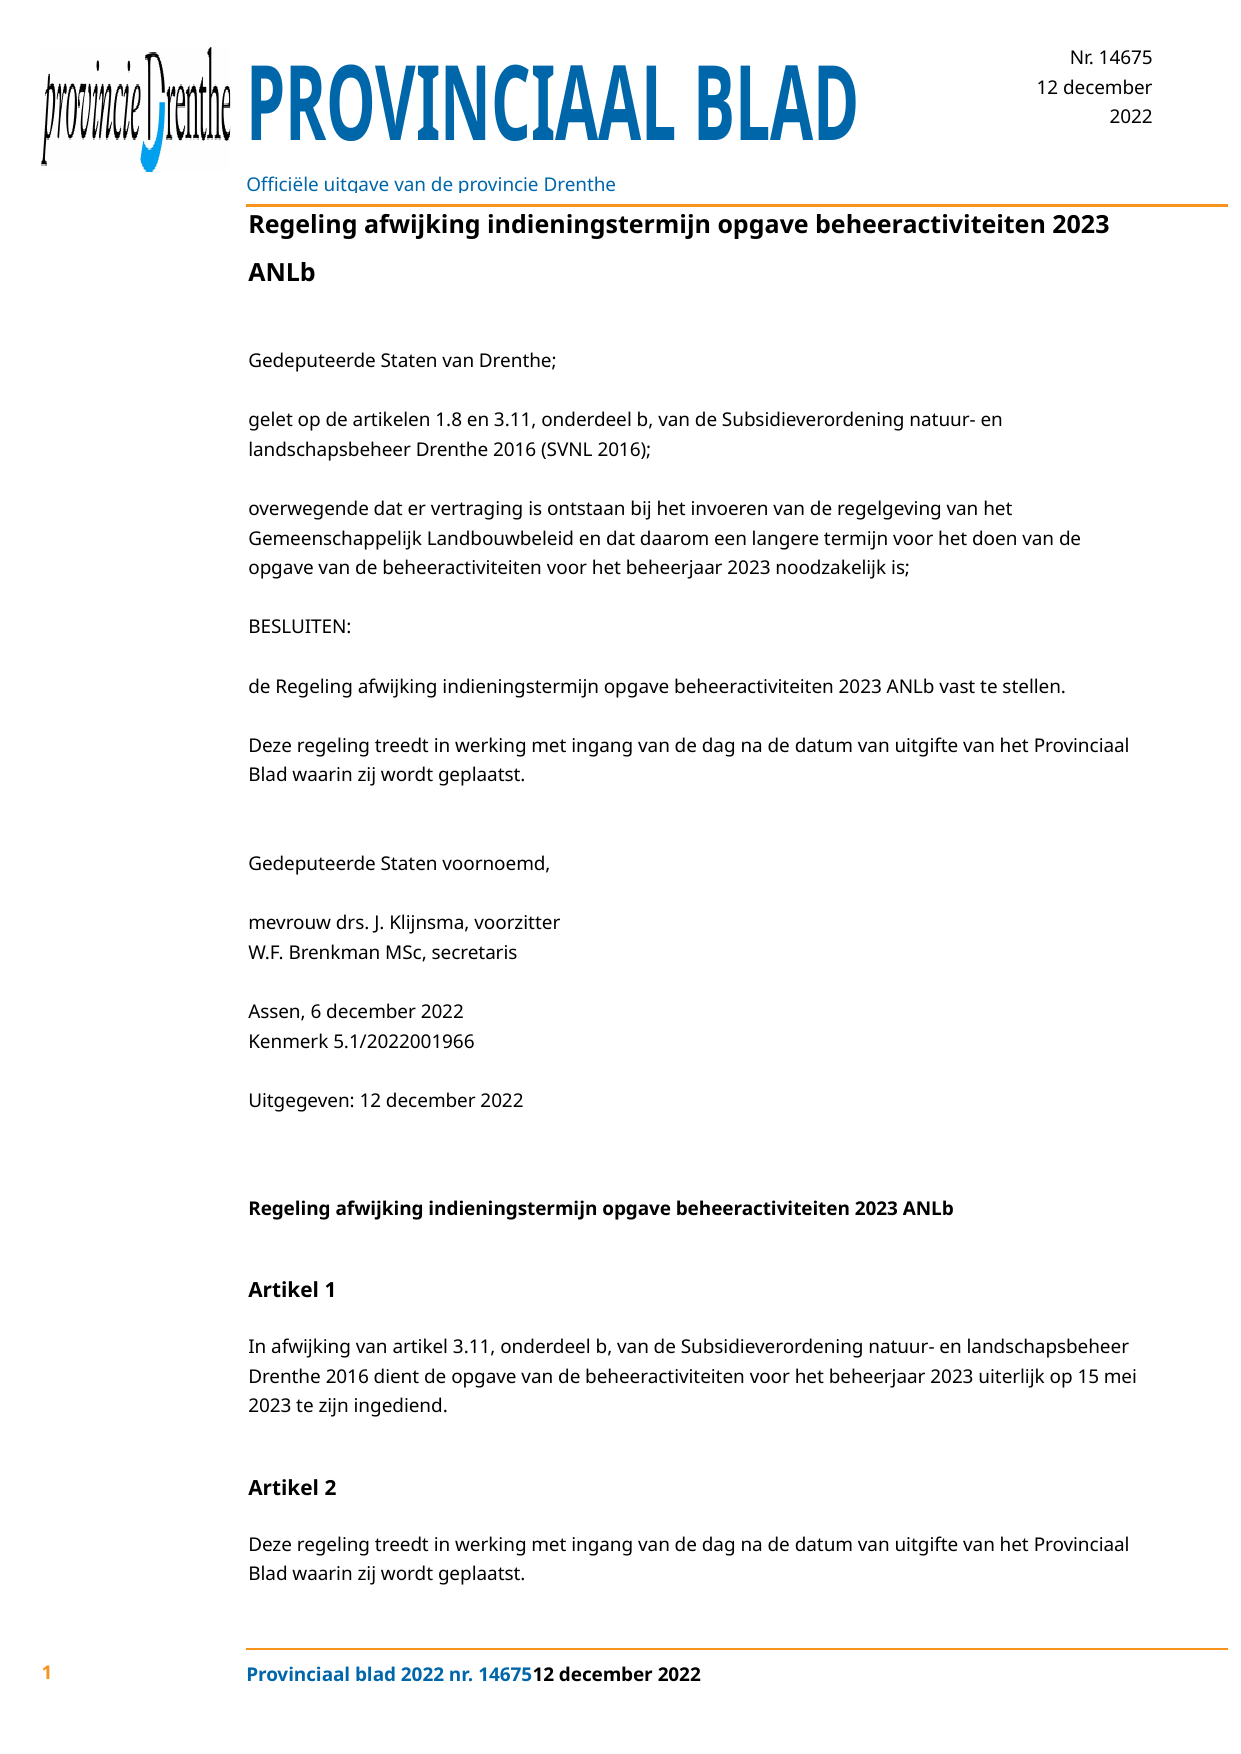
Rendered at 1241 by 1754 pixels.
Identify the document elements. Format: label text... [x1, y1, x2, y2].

text Gedeputeerde Staten voornoemd, [248, 850, 1152, 876]
text Regeling afwijking indieningstermijn opgave beheeractiviteiten 2023 ANLb [248, 207, 1152, 288]
text BESLUITEN: [248, 614, 1152, 639]
picture [41, 47, 231, 172]
text Gedeputeerde Staten van Drenthe; [248, 347, 1152, 373]
text gelet op de artikelen 1.8 en 3.11, onderdeel b, van de Subsidieverordening natuur- en landschapsbeheer Drenthe 2016 (SVNL 2016); [248, 407, 1152, 462]
text Artikel 2 [248, 1473, 1152, 1501]
text Deze regeling treedt in werking met ingang van de dag na de datum van uitgifte van het Provinciaal Blad waarin zij wordt geplaatst. [248, 1531, 1152, 1586]
text Artikel 1 [248, 1276, 1152, 1304]
text overwegende dat er vertraging is ontstaan bij het invoeren van de regelgeving van het Gemeenschappelijk Landbouwbeleid en dat daarom een langere termijn voor het doen van de opgave van de beheeractiviteiten voor het beheerjaar 2023 noodzakelijk is; [248, 495, 1152, 580]
text In afwijking van artikel 3.11, onderdeel b, van de Subsidieverordening natuur- en landschapsbeheer Drenthe 2016 dient de opgave van de beheeractiviteiten voor het beheerjaar 2023 uiterlijk op 15 mei 2023 te zijn ingediend. [248, 1333, 1152, 1418]
text mevrouw drs. J. Klijnsma, voorzitter [248, 909, 1152, 935]
text Deze regeling treedt in werking met ingang van de dag na de datum van uitgifte van het Provinciaal Blad waarin zij wordt geplaatst. [248, 732, 1152, 787]
text Regeling afwijking indieningstermijn opgave beheeractiviteiten 2023 ANLb [248, 1196, 1152, 1221]
text Kenmerk 5.1/2022001966 [248, 1028, 1152, 1054]
text Uitgegeven: 12 december 2022 [248, 1087, 1152, 1113]
text Assen, 6 december 2022 [248, 998, 1152, 1024]
text de Regeling afwijking indieningstermijn opgave beheeractiviteiten 2023 ANLb vast te stellen. [248, 673, 1152, 699]
text W.F. Brenkman MSc, secretaris [248, 939, 1152, 965]
